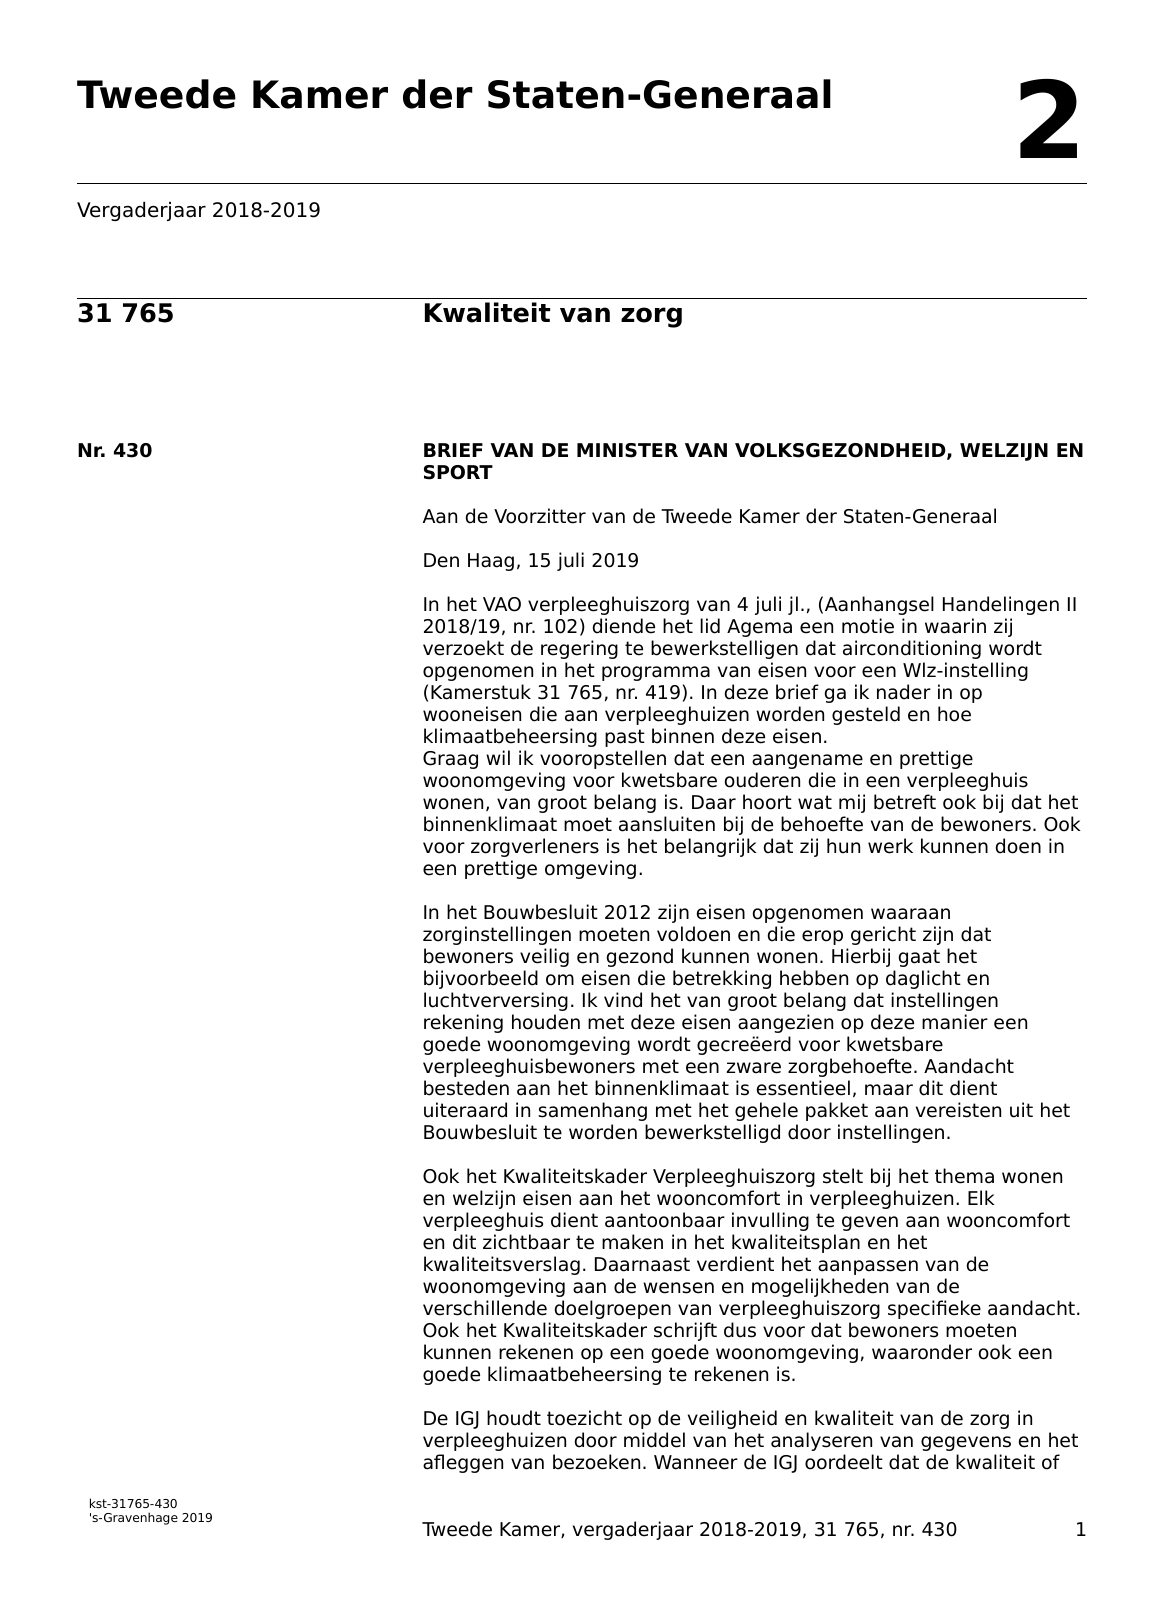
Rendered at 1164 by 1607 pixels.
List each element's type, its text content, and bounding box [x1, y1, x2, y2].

table_header 2 [886, 59, 1087, 183]
table_header Tweede Kamer der Staten-Generaal [77, 59, 886, 183]
subtitle Nr. 430 BRIEF VAN DE MINISTER VAN VOLKSGEZONDHEID, WELZIJN EN SPORT [77, 440, 1087, 484]
text In het VAO verpleeghuiszorg van 4 juli jl., (Aanhangsel Handelingen II 2018/19, nr. 102) diende het lid Agema een motie in waarin zij verzoekt de regering te bewerkstelligen dat airconditioning wordt opgenomen in het programma van eisen voor een Wlz-instelling (Kamerstuk 31 765, nr. 419). In deze brief ga ik nader in op wooneisen die aan verpleeghuizen worden gesteld en hoe klimaatbeheersing past binnen deze eisen. [422, 594, 1087, 748]
text Den Haag, 15 juli 2019 [422, 550, 1087, 572]
text 's-Gravenhage 2019 [88, 1511, 323, 1525]
subtitle 31 765 Kwaliteit van zorg [77, 299, 1087, 329]
text Graag wil ik vooropstellen dat een aangename en prettige woonomgeving voor kwetsbare ouderen die in een verpleeghuis wonen, van groot belang is. Daar hoort wat mij betreft ook bij dat het binnenklimaat moet aansluiten bij de behoefte van de bewoners. Ook voor zorgverleners is het belangrijk dat zij hun werk kunnen doen in een prettige omgeving. [422, 748, 1087, 880]
text kst-31765-430 [88, 1497, 323, 1511]
text Ook het Kwaliteitskader Verpleeghuiszorg stelt bij het thema wonen en welzijn eisen aan het wooncomfort in verpleeghuizen. Elk verpleeghuis dient aantoonbaar invulling te geven aan wooncomfort en dit zichtbaar te maken in het kwaliteitsplan en het kwaliteitsverslag. Daarnaast verdient het aanpassen van de woonomgeving aan de wensen en mogelijkheden van de verschillende doelgroepen van verpleeghuiszorg specifieke aandacht. Ook het Kwaliteitskader schrijft dus voor dat bewoners moeten kunnen rekenen op een goede woonomgeving, waaronder ook een goede klimaatbeheersing te rekenen is. [422, 1166, 1087, 1386]
text In het Bouwbesluit 2012 zijn eisen opgenomen waaraan zorginstellingen moeten voldoen en die erop gericht zijn dat bewoners veilig en gezond kunnen wonen. Hierbij gaat het bijvoorbeeld om eisen die betrekking hebben op daglicht en luchtverversing. Ik vind het van groot belang dat instellingen rekening houden met deze eisen aangezien op deze manier een goede woonomgeving wordt gecreëerd voor kwetsbare verpleeghuisbewoners met een zware zorgbehoefte. Aandacht besteden aan het binnenklimaat is essentieel, maar dit dient uiteraard in samenhang met het gehele pakket aan vereisten uit het Bouwbesluit te worden bewerkstelligd door instellingen. [422, 902, 1087, 1144]
text Aan de Voorzitter van de Tweede Kamer der Staten-Generaal [422, 506, 1087, 528]
text De IGJ houdt toezicht op de veiligheid en kwaliteit van de zorg in verpleeghuizen door middel van het analyseren van gegevens en het afleggen van bezoeken. Wanneer de IGJ oordeelt dat de kwaliteit of [422, 1408, 1087, 1474]
table_cell Vergaderjaar 2018-2019 [77, 184, 1087, 298]
